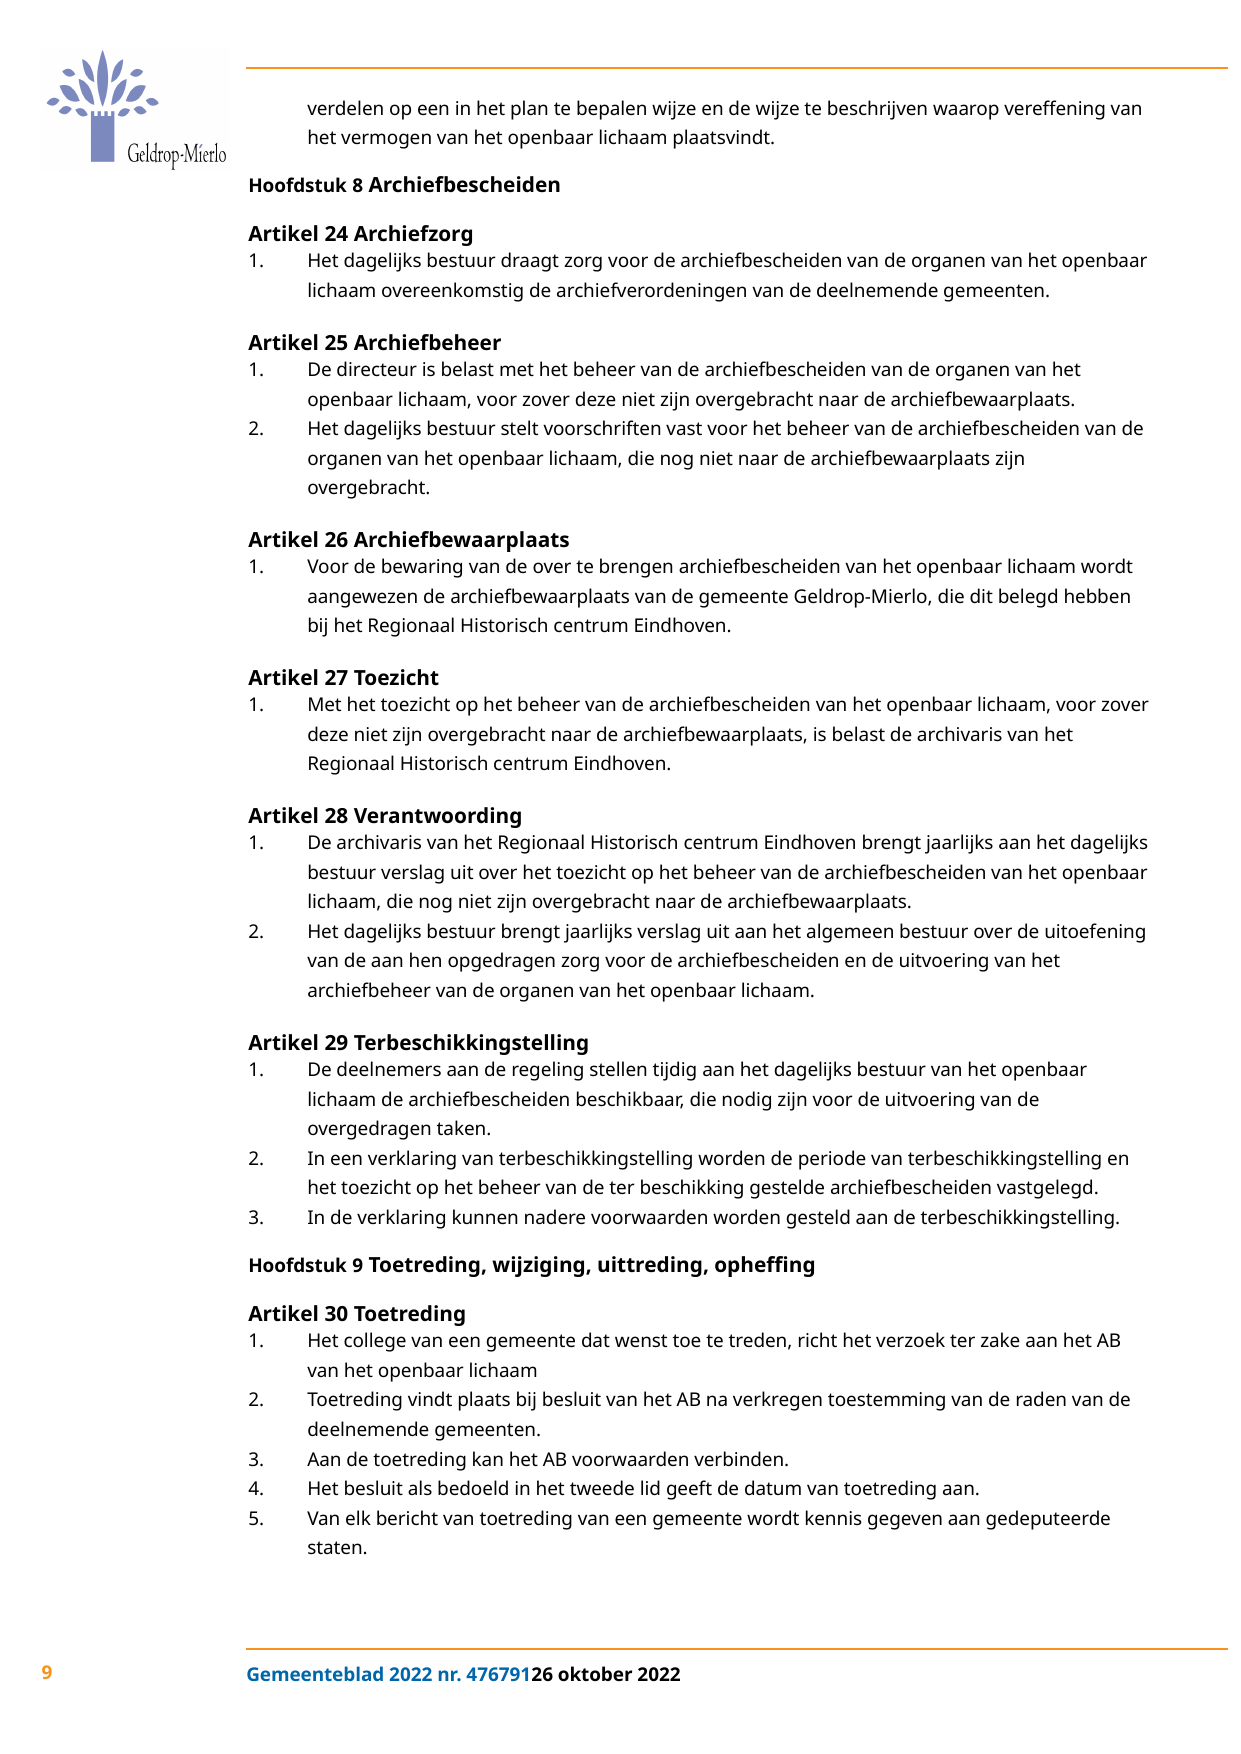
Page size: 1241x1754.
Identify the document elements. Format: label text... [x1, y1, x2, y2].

list Het dagelijks bestuur stelt voorschriften vast voor het beheer van de archiefbescheiden van de organen van het openbaar lichaam, die nog niet naar de archiefbewaarplaats zijn overgebracht. [248, 415, 1152, 500]
text Artikel 25 Archiefbeheer [248, 328, 1152, 356]
text Artikel 30 Toetreding [248, 1299, 1152, 1327]
text Artikel 28 Verantwoording [248, 801, 1152, 829]
list De deelnemers aan de regeling stellen tijdig aan het dagelijks bestuur van het openbaar lichaam de archiefbescheiden beschikbaar, die nodig zijn voor de uitvoering van de overgedragen taken. [248, 1056, 1152, 1141]
list verdelen op een in het plan te bepalen wijze en de wijze te beschrijven waarop vereffening van het vermogen van het openbaar lichaam plaatsvindt. [248, 95, 1152, 150]
list De archivaris van het Regionaal Historisch centrum Eindhoven brengt jaarlijks aan het dagelijks bestuur verslag uit over het toezicht op het beheer van de archiefbescheiden van het openbaar lichaam, die nog niet zijn overgebracht naar de archiefbewaarplaats. [248, 829, 1152, 914]
list Van elk bericht van toetreding van een gemeente wordt kennis gegeven aan gedeputeerde staten. [248, 1505, 1152, 1560]
list In een verklaring van terbeschikkingstelling worden de periode van terbeschikkingstelling en het toezicht op het beheer van de ter beschikking gestelde archiefbescheiden vastgelegd. [248, 1145, 1152, 1200]
list Toetreding vindt plaats bij besluit van het AB na verkregen toestemming van de raden van de deelnemende gemeenten. [248, 1387, 1152, 1442]
picture [41, 47, 231, 172]
list In de verklaring kunnen nadere voorwaarden worden gesteld aan de terbeschikkingstelling. [248, 1204, 1152, 1230]
list Voor de bewaring van de over te brengen archiefbescheiden van het openbaar lichaam wordt aangewezen de archiefbewaarplaats van de gemeente Geldrop-Mierlo, die dit belegd hebben bij het Regionaal Historisch centrum Eindhoven. [248, 553, 1152, 638]
list Het besluit als bedoeld in het tweede lid geeft de datum van toetreding aan. [248, 1475, 1152, 1501]
list Het college van een gemeente dat wenst toe te treden, richt het verzoek ter zake aan het AB van het openbaar lichaam [248, 1327, 1152, 1383]
text Artikel 29 Terbeschikkingstelling [248, 1028, 1152, 1056]
list Het dagelijks bestuur draagt zorg voor de archiefbescheiden van de organen van het openbaar lichaam overeenkomstig de archiefverordeningen van de deelnemende gemeenten. [248, 248, 1152, 303]
text Artikel 24 Archiefzorg [248, 219, 1152, 248]
list Het dagelijks bestuur brengt jaarlijks verslag uit aan het algemeen bestuur over de uitoefening van de aan hen opgedragen zorg voor de archiefbescheiden en de uitvoering van het archiefbeheer van de organen van het openbaar lichaam. [248, 918, 1152, 1003]
list De directeur is belast met het beheer van de archiefbescheiden van de organen van het openbaar lichaam, voor zover deze niet zijn overgebracht naar de archiefbewaarplaats. [248, 356, 1152, 411]
list Met het toezicht op het beheer van de archiefbescheiden van het openbaar lichaam, voor zover deze niet zijn overgebracht naar de archiefbewaarplaats, is belast de archivaris van het Regionaal Historisch centrum Eindhoven. [248, 691, 1152, 776]
text Hoofdstuk 9 Toetreding, wijziging, uittreding, opheffing [248, 1250, 1152, 1278]
text Artikel 27 Toezicht [248, 663, 1152, 691]
text Hoofdstuk 8 Archiefbescheiden [248, 170, 1152, 198]
text Artikel 26 Archiefbewaarplaats [248, 525, 1152, 553]
list Aan de toetreding kan het AB voorwaarden verbinden. [248, 1446, 1152, 1471]
